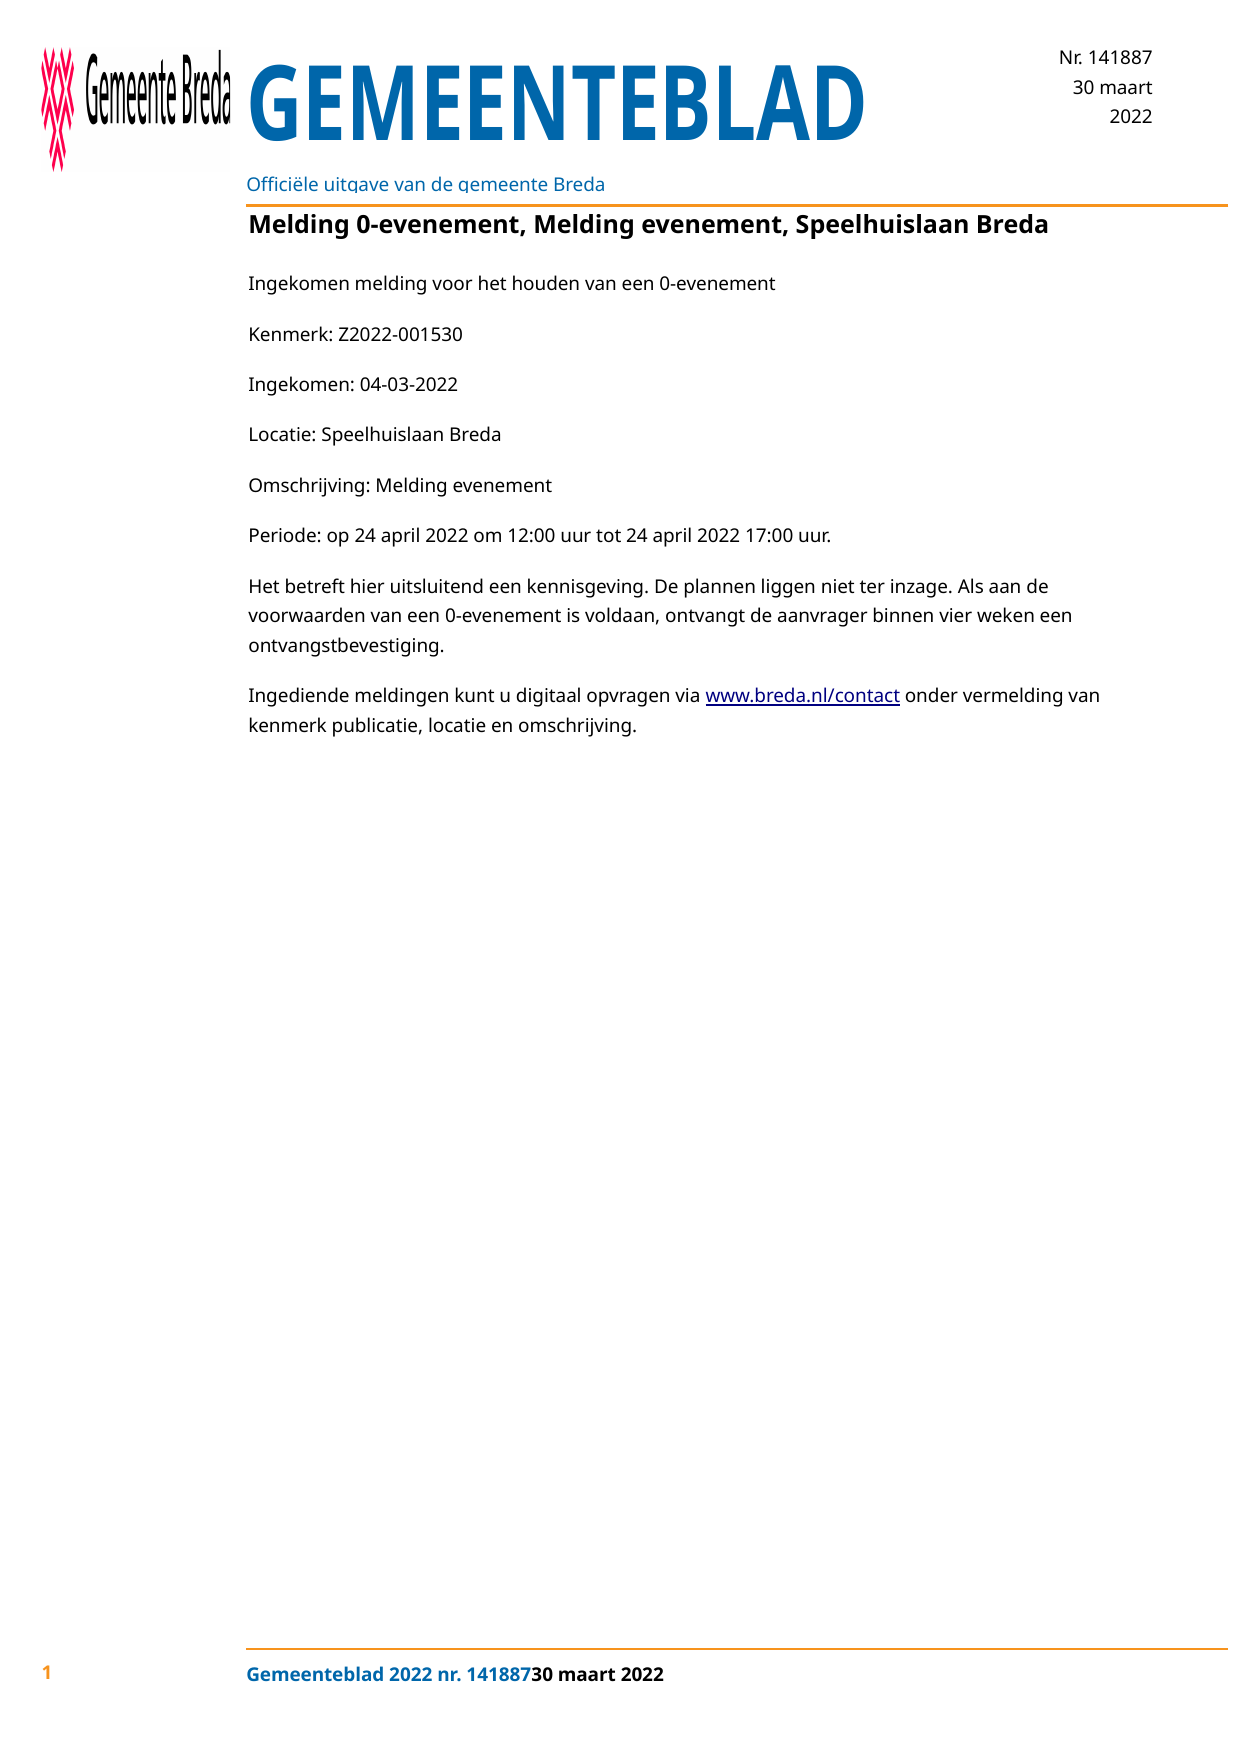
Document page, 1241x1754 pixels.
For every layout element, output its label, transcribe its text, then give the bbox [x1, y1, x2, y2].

text Omschrijving: Melding evenement [248, 472, 1152, 498]
text Het betreft hier uitsluitend een kennisgeving. De plannen liggen niet ter inzage. Als aan de voorwaarden van een 0-evenement is voldaan, ontvangt de aanvrager binnen vier weken een ontvangstbevestiging. [248, 573, 1152, 658]
picture [41, 47, 231, 172]
text Melding 0-evenement, Melding evenement, Speelhuislaan Breda [248, 207, 1152, 241]
text Periode: op 24 april 2022 om 12:00 uur tot 24 april 2022 17:00 uur. [248, 522, 1152, 548]
text Kenmerk: Z2022-001530 [248, 321, 1152, 346]
text Ingekomen: 04-03-2022 [248, 371, 1152, 397]
text Ingediende meldingen kunt u digitaal opvragen via www.breda.nl/contact onder vermelding van kenmerk publicatie, locatie en omschrijving. [248, 682, 1152, 738]
text Locatie: Speelhuislaan Breda [248, 422, 1152, 447]
text Ingekomen melding voor het houden van een 0-evenement [248, 270, 1152, 296]
